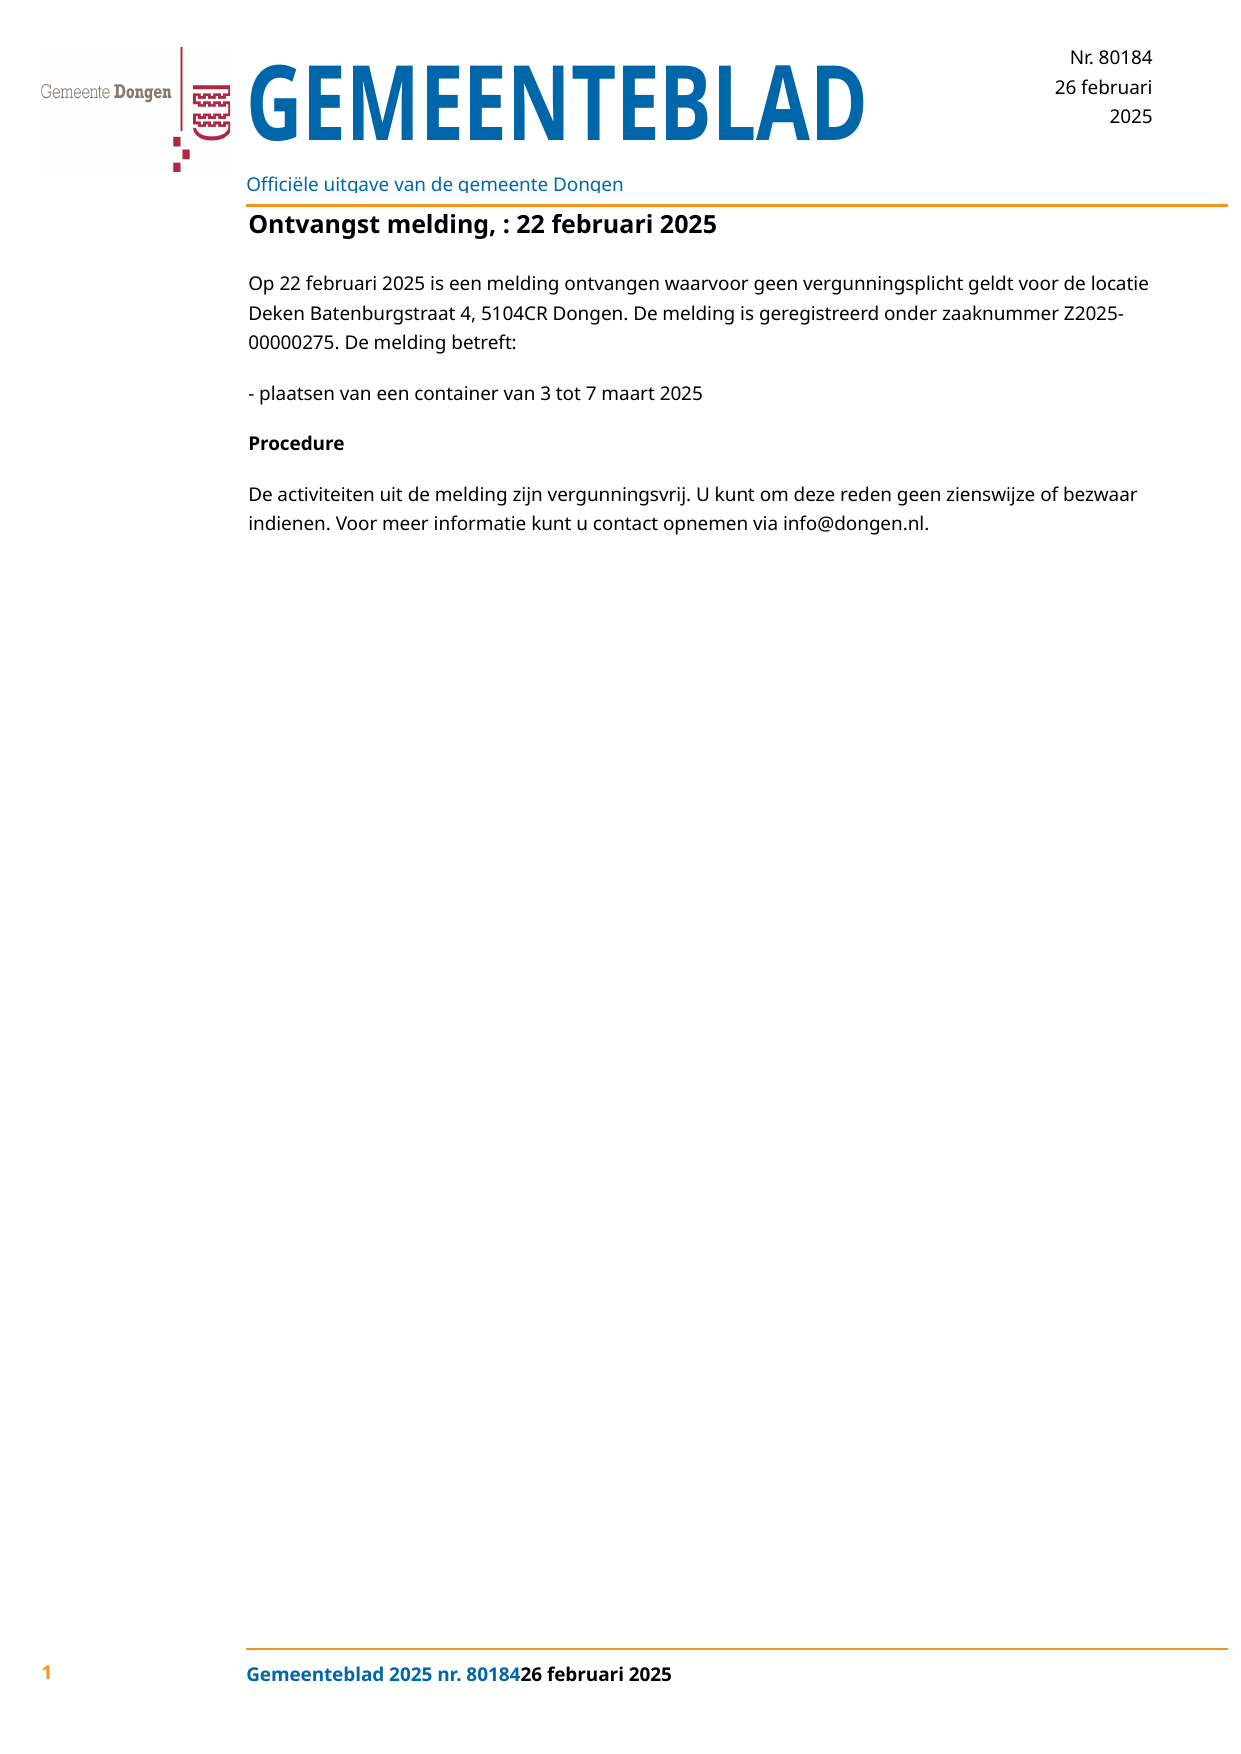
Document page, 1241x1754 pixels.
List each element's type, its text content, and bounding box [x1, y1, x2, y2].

picture [41, 47, 231, 172]
text Ontvangst melding, : 22 februari 2025 [248, 207, 1152, 241]
text Op 22 februari 2025 is een melding ontvangen waarvoor geen vergunningsplicht geldt voor de locatie Deken Batenburgstraat 4, 5104CR Dongen. De melding is geregistreerd onder zaaknummer Z2025-00000275. De melding betreft: [248, 270, 1152, 355]
text Procedure [248, 430, 1152, 456]
text De activiteiten uit de melding zijn vergunningsvrij. U kunt om deze reden geen zienswijze of bezwaar indienen. Voor meer informatie kunt u contact opnemen via info@dongen.nl. [248, 481, 1152, 536]
text - plaatsen van een container van 3 tot 7 maart 2025 [248, 380, 1152, 406]
